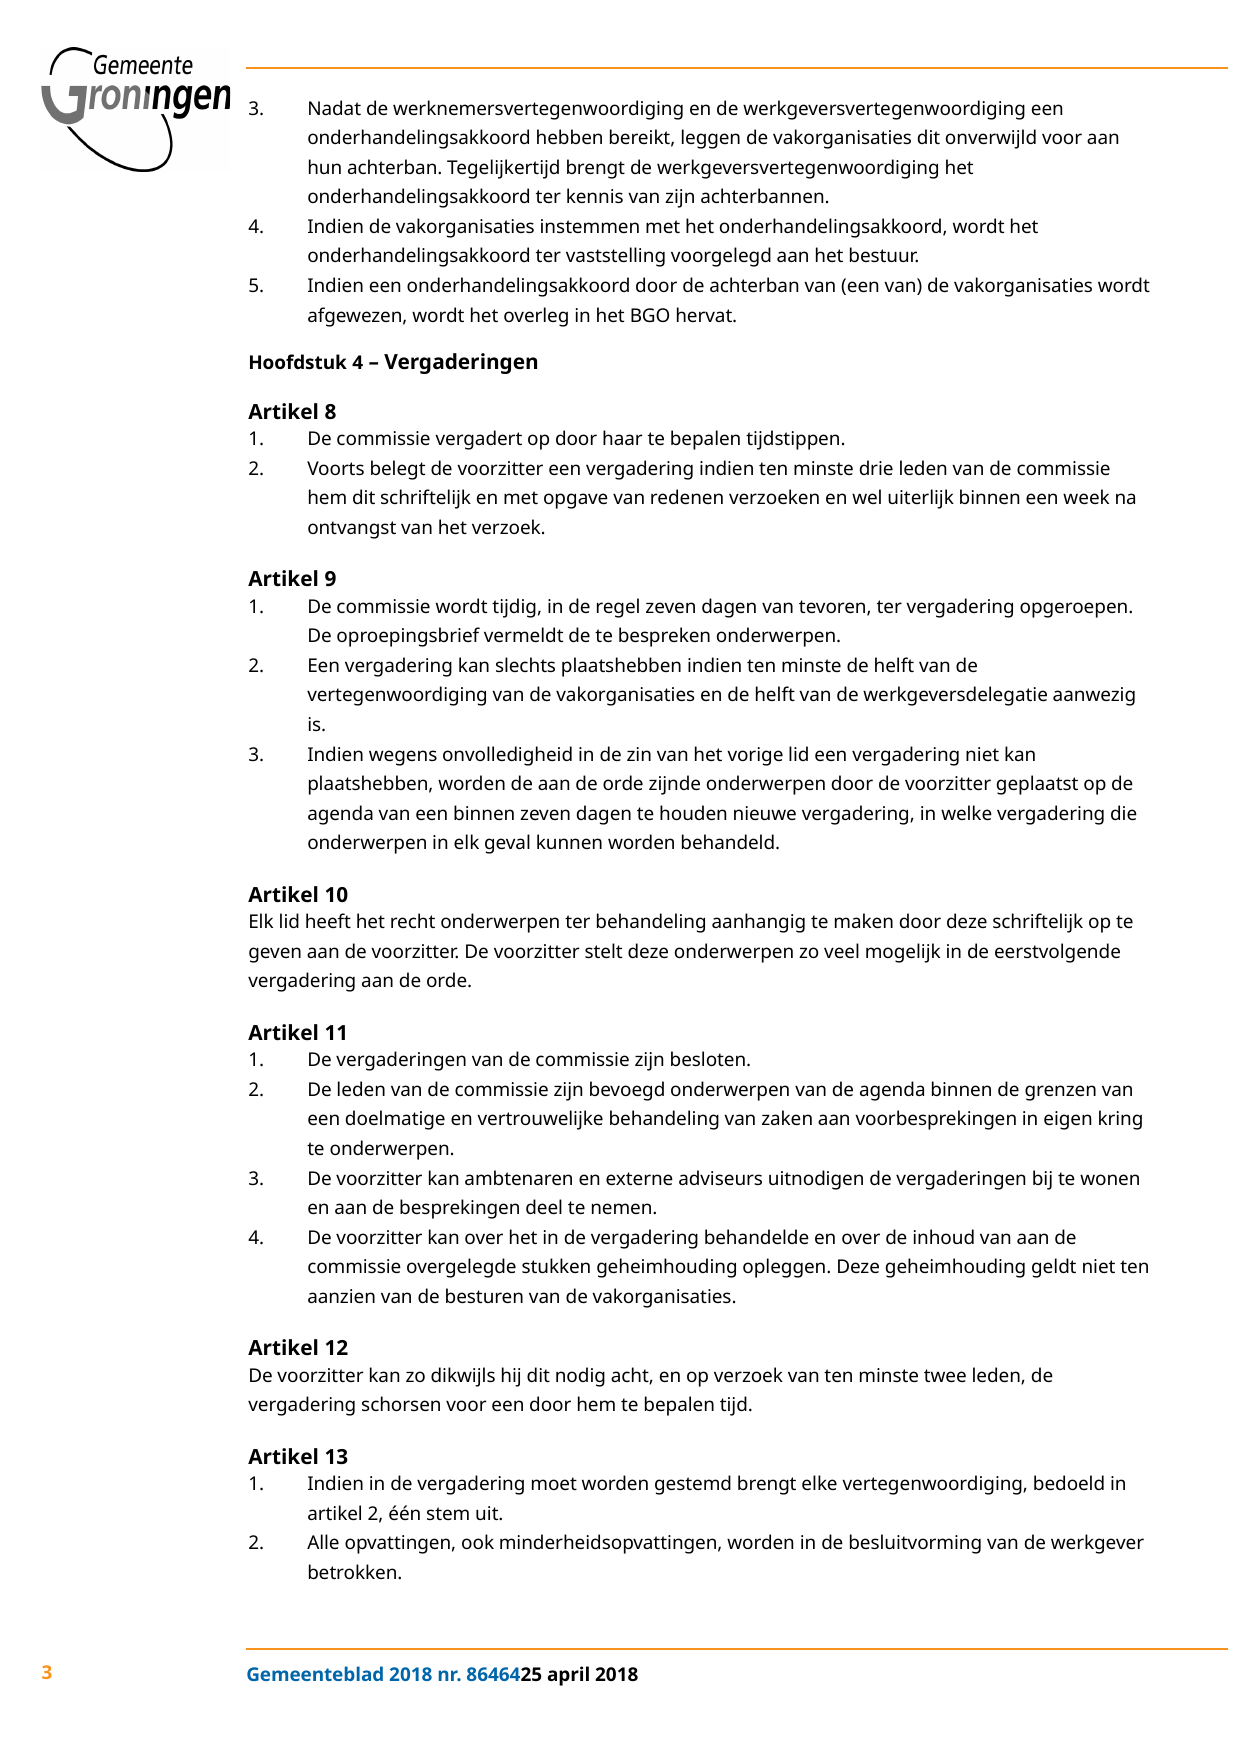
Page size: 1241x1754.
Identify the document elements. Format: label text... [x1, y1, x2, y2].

list De commissie wordt tijdig, in de regel zeven dagen van tevoren, ter vergadering opgeroepen. De oproepingsbrief vermeldt de te bespreken onderwerpen. [248, 593, 1152, 648]
text Artikel 11 [248, 1018, 1152, 1046]
text Artikel 12 [248, 1333, 1152, 1362]
list Nadat de werknemersvertegenwoordiging en de werkgeversvertegenwoordiging een onderhandelingsakkoord hebben bereikt, leggen de vakorganisaties dit onverwijld voor aan hun achterban. Tegelijkertijd brengt de werkgeversvertegenwoordiging het onderhandelingsakkoord ter kennis van zijn achterbannen. [248, 95, 1152, 209]
text Artikel 10 [248, 880, 1152, 908]
list Alle opvattingen, ook minderheidsopvattingen, worden in de besluitvorming van de werkgever betrokken. [248, 1529, 1152, 1585]
list Een vergadering kan slechts plaatshebben indien ten minste de helft van de vertegenwoordiging van de vakorganisaties en de helft van de werkgeversdelegatie aanwezig is. [248, 652, 1152, 737]
text Artikel 8 [248, 397, 1152, 425]
list De vergaderingen van de commissie zijn besloten. [248, 1046, 1152, 1072]
list Indien de vakorganisaties instemmen met het onderhandelingsakkoord, wordt het onderhandelingsakkoord ter vaststelling voorgelegd aan het bestuur. [248, 213, 1152, 268]
list Indien in de vergadering moet worden gestemd brengt elke vertegenwoordiging, bedoeld in artikel 2, één stem uit. [248, 1470, 1152, 1526]
list De commissie vergadert op door haar te bepalen tijdstippen. [248, 425, 1152, 451]
list Voorts belegt de voorzitter een vergadering indien ten minste drie leden van de commissie hem dit schriftelijk en met opgave van redenen verzoeken en wel uiterlijk binnen een week na ontvangst van het verzoek. [248, 455, 1152, 540]
picture [41, 47, 231, 172]
text Artikel 9 [248, 564, 1152, 593]
text Artikel 13 [248, 1442, 1152, 1470]
text Hoofdstuk 4 – Vergaderingen [248, 347, 1152, 376]
list De voorzitter kan ambtenaren en externe adviseurs uitnodigen de vergaderingen bij te wonen en aan de besprekingen deel te nemen. [248, 1165, 1152, 1220]
list Indien een onderhandelingsakkoord door de achterban van (een van) de vakorganisaties wordt afgewezen, wordt het overleg in het BGO hervat. [248, 272, 1152, 328]
list Indien wegens onvolledigheid in de zin van het vorige lid een vergadering niet kan plaatshebben, worden de aan de orde zijnde onderwerpen door de voorzitter geplaatst op de agenda van een binnen zeven dagen te houden nieuwe vergadering, in welke vergadering die onderwerpen in elk geval kunnen worden behandeld. [248, 741, 1152, 855]
list De leden van de commissie zijn bevoegd onderwerpen van de agenda binnen de grenzen van een doelmatige en vertrouwelijke behandeling van zaken aan voorbesprekingen in eigen kring te onderwerpen. [248, 1076, 1152, 1161]
list De voorzitter kan over het in de vergadering behandelde en over de inhoud van aan de commissie overgelegde stukken geheimhouding opleggen. Deze geheimhouding geldt niet ten aanzien van de besturen van de vakorganisaties. [248, 1224, 1152, 1309]
text Elk lid heeft het recht onderwerpen ter behandeling aanhangig te maken door deze schriftelijk op te geven aan de voorzitter. De voorzitter stelt deze onderwerpen zo veel mogelijk in de eerstvolgende vergadering aan de orde. [248, 908, 1152, 993]
text De voorzitter kan zo dikwijls hij dit nodig acht, en op verzoek van ten minste twee leden, de vergadering schorsen voor een door hem te bepalen tijd. [248, 1362, 1152, 1417]
